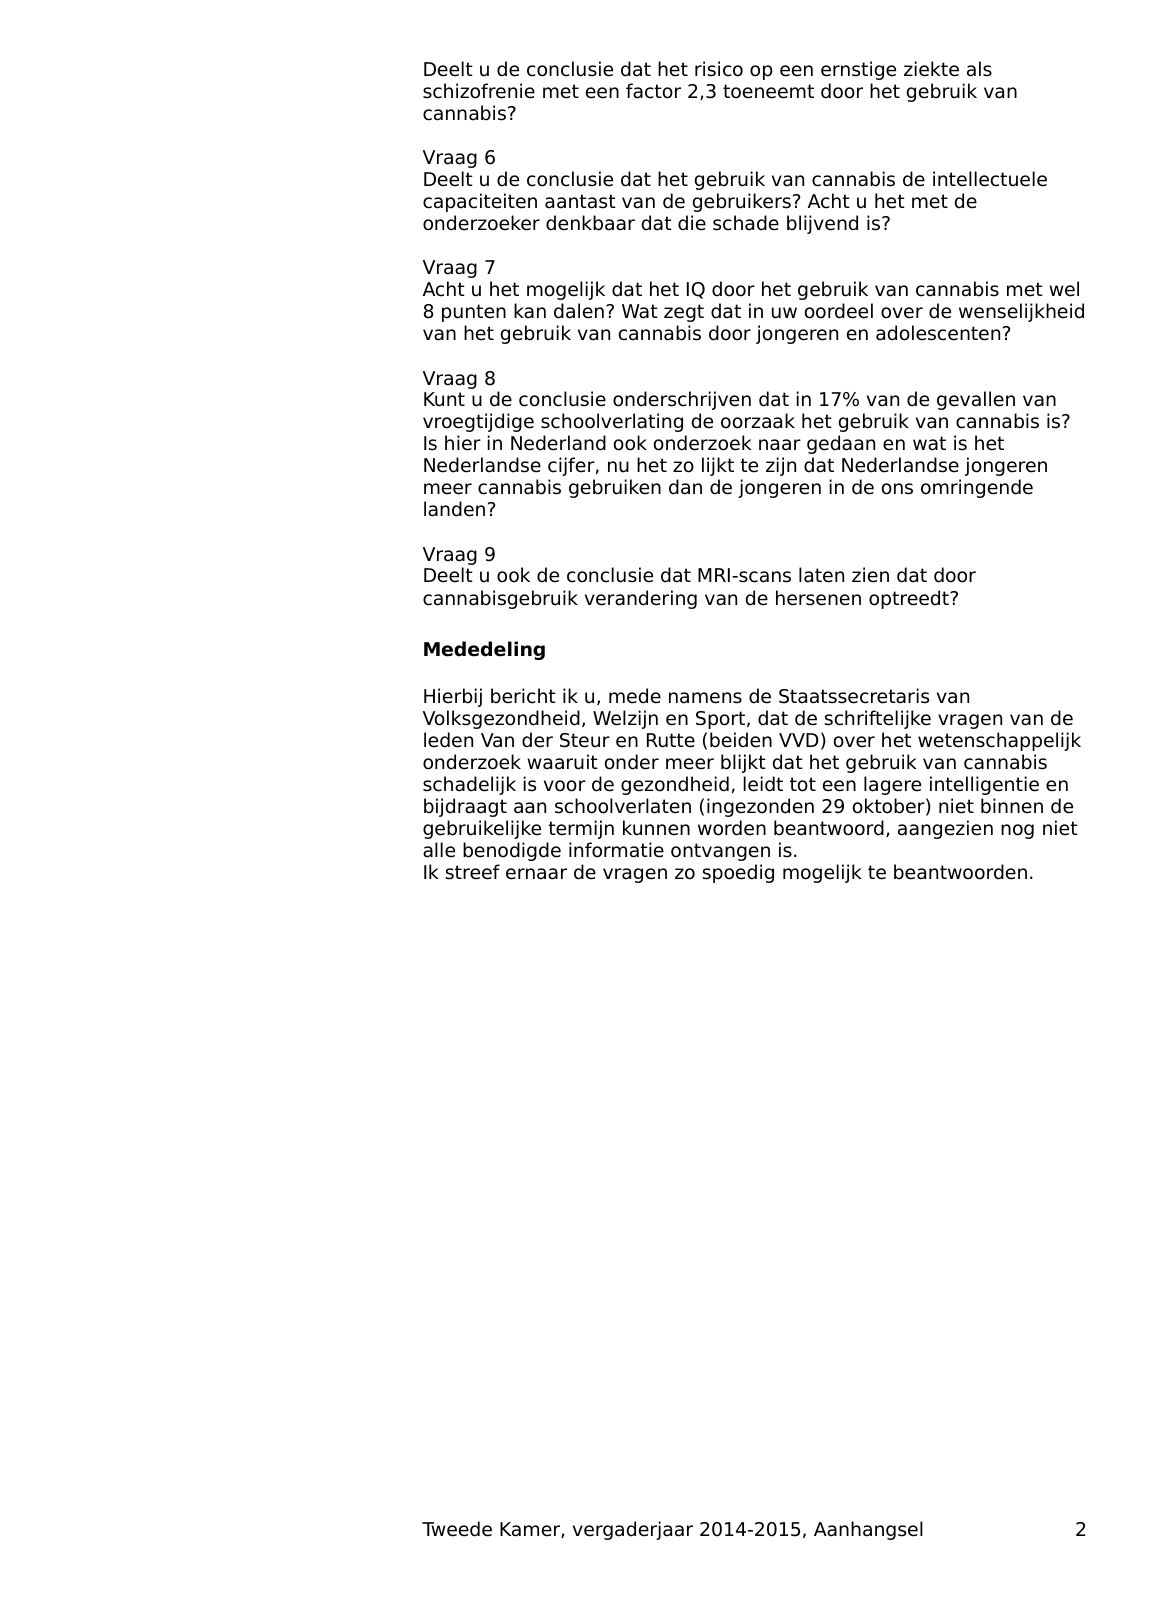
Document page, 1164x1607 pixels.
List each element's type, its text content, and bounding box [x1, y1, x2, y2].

text Kunt u de conclusie onderschrijven dat in 17% van de gevallen van vroegtijdige schoolverlating de oorzaak het gebruik van cannabis is? Is hier in Nederland ook onderzoek naar gedaan en wat is het Nederlandse cijfer, nu het zo lijkt te zijn dat Nederlandse jongeren meer cannabis gebruiken dan de jongeren in de ons omringende landen? [422, 389, 1087, 521]
text Vraag 7 [422, 257, 1087, 279]
text Hierbij bericht ik u, mede namens de Staatssecretaris van Volksgezondheid, Welzijn en Sport, dat de schriftelijke vragen van de leden Van der Steur en Rutte (beiden VVD) over het wetenschappelijk onderzoek waaruit onder meer blijkt dat het gebruik van cannabis schadelijk is voor de gezondheid, leidt tot een lagere intelligentie en bijdraagt aan schoolverlaten (ingezonden 29 oktober) niet binnen de gebruikelijke termijn kunnen worden beantwoord, aangezien nog niet alle benodigde informatie ontvangen is. [422, 686, 1087, 862]
text Deelt u de conclusie dat het gebruik van cannabis de intellectuele capaciteiten aantast van de gebruikers? Acht u het met de onderzoeker denkbaar dat die schade blijvend is? [422, 169, 1087, 235]
text Vraag 9 [422, 543, 1087, 565]
text Vraag 6 [422, 147, 1087, 169]
text Deelt u ook de conclusie dat MRI-scans laten zien dat door cannabisgebruik verandering van de hersenen optreedt? [422, 565, 1087, 609]
text Vraag 8 [422, 367, 1087, 389]
text Deelt u de conclusie dat het risico op een ernstige ziekte als schizofrenie met een factor 2,3 toeneemt door het gebruik van cannabis? [422, 59, 1087, 125]
text Acht u het mogelijk dat het IQ door het gebruik van cannabis met wel 8 punten kan dalen? Wat zegt dat in uw oordeel over de wenselijkheid van het gebruik van cannabis door jongeren en adolescenten? [422, 279, 1087, 345]
text Ik streef ernaar de vragen zo spoedig mogelijk te beantwoorden. [422, 862, 1087, 884]
subtitle Mededeling [422, 639, 1087, 661]
